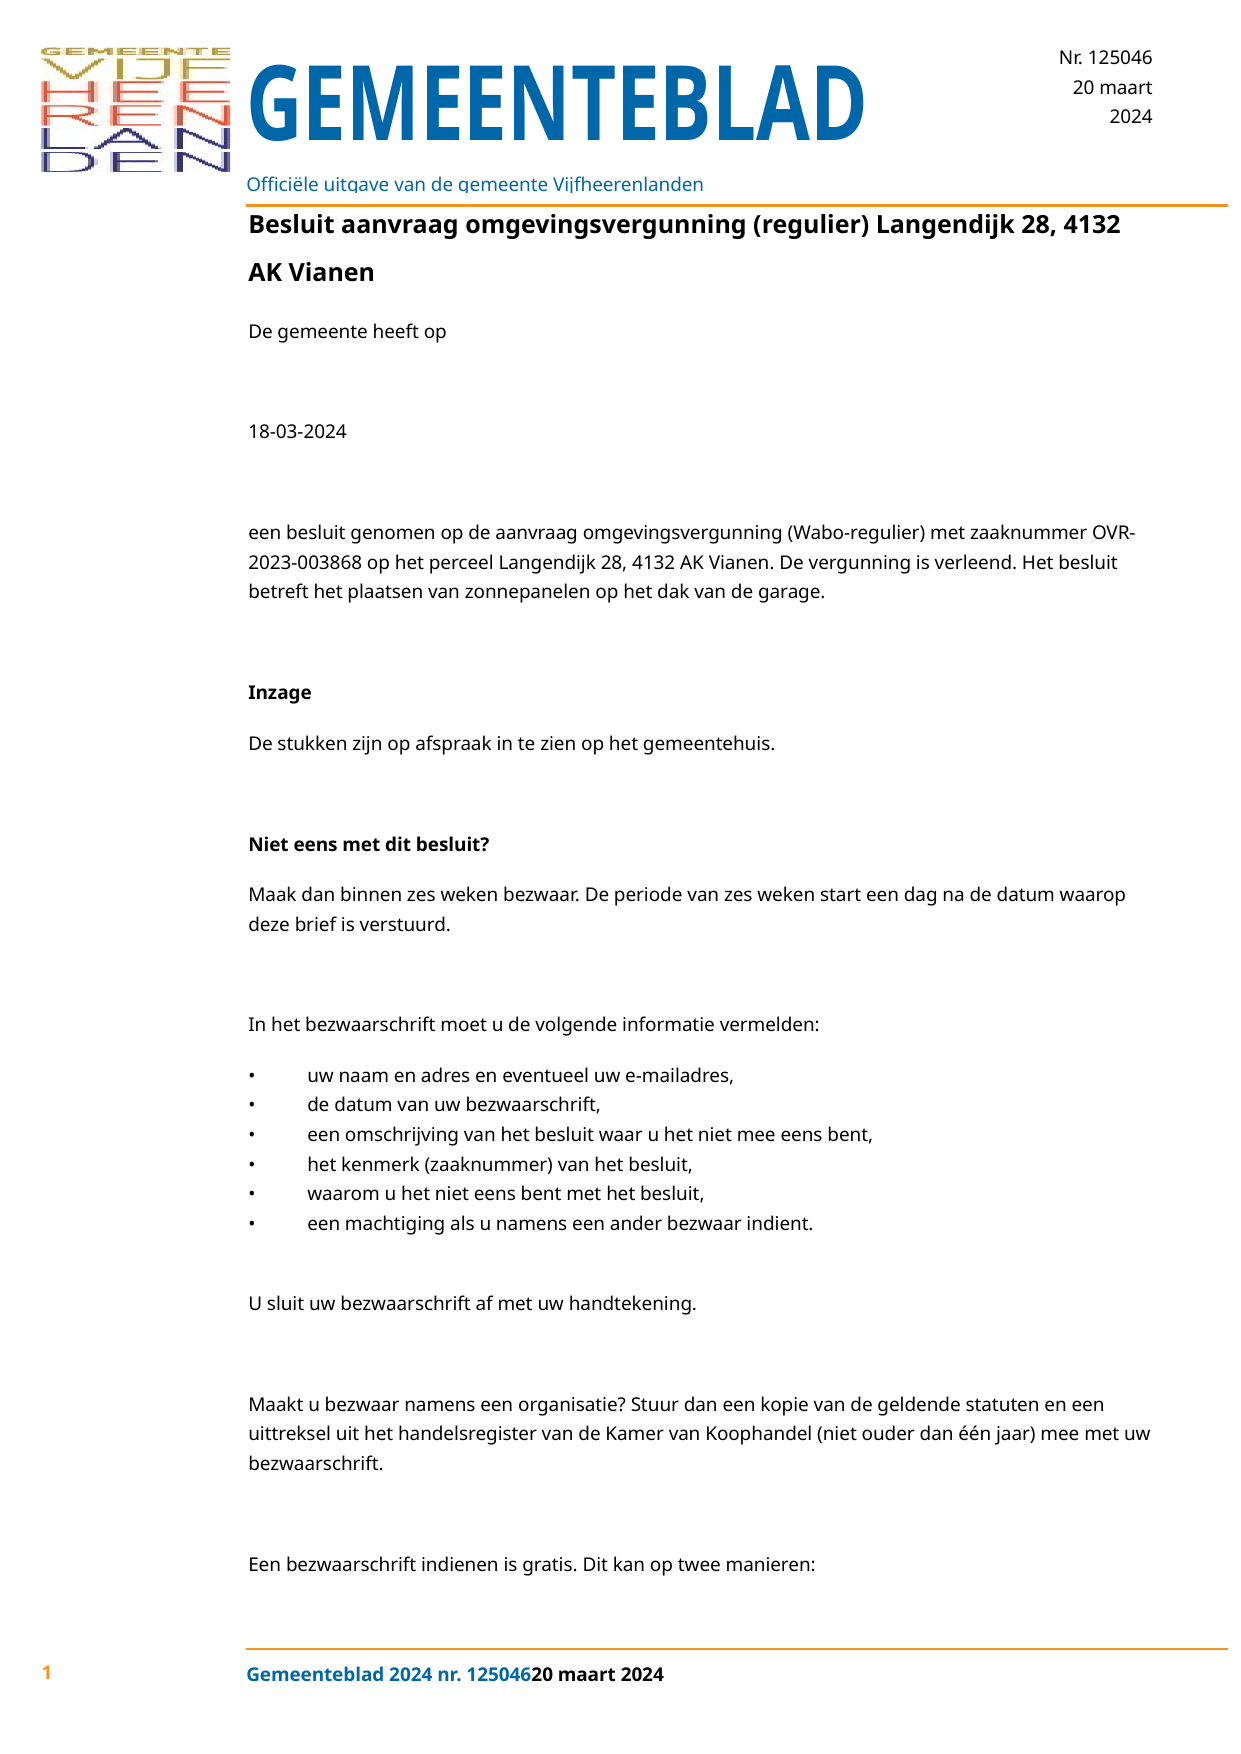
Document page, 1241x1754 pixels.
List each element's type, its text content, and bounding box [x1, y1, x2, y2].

list waarom u het niet eens bent met het besluit, [248, 1180, 1152, 1206]
text Een bezwaarschrift indienen is gratis. Dit kan op twee manieren: [248, 1551, 1152, 1577]
text Maakt u bezwaar namens een organisatie? Stuur dan een kopie van de geldende statuten en een uittreksel uit het handelsregister van de Kamer van Koophandel (niet ouder dan één jaar) mee met uw bezwaarschrift. [248, 1391, 1152, 1476]
text Maak dan binnen zes weken bezwaar. De periode van zes weken start een dag na de datum waarop deze brief is verstuurd. [248, 881, 1152, 937]
list het kenmerk (zaaknummer) van het besluit, [248, 1151, 1152, 1177]
text Niet eens met dit besluit? [248, 831, 1152, 857]
text Besluit aanvraag omgevingsvergunning (regulier) Langendijk 28, 4132 AK Vianen [248, 207, 1152, 288]
text U sluit uw bezwaarschrift af met uw handtekening. [248, 1290, 1152, 1316]
picture [41, 47, 231, 172]
text De gemeente heeft op [248, 318, 1152, 344]
text Inzage [248, 679, 1152, 705]
list uw naam en adres en eventueel uw e-mailadres, [248, 1062, 1152, 1088]
text 18-03-2024 [248, 419, 1152, 444]
text een besluit genomen op de aanvraag omgevingsvergunning (Wabo-regulier) met zaaknummer OVR-2023-003868 op het perceel Langendijk 28, 4132 AK Vianen. De vergunning is verleend. Het besluit betreft het plaatsen van zonnepanelen op het dak van de garage. [248, 519, 1152, 604]
text De stukken zijn op afspraak in te zien op het gemeentehuis. [248, 730, 1152, 756]
list de datum van uw bezwaarschrift, [248, 1092, 1152, 1117]
text In het bezwaarschrift moet u de volgende informatie vermelden: [248, 1012, 1152, 1037]
list een omschrijving van het besluit waar u het niet mee eens bent, [248, 1121, 1152, 1147]
list een machtiging als u namens een ander bezwaar indient. [248, 1210, 1152, 1236]
